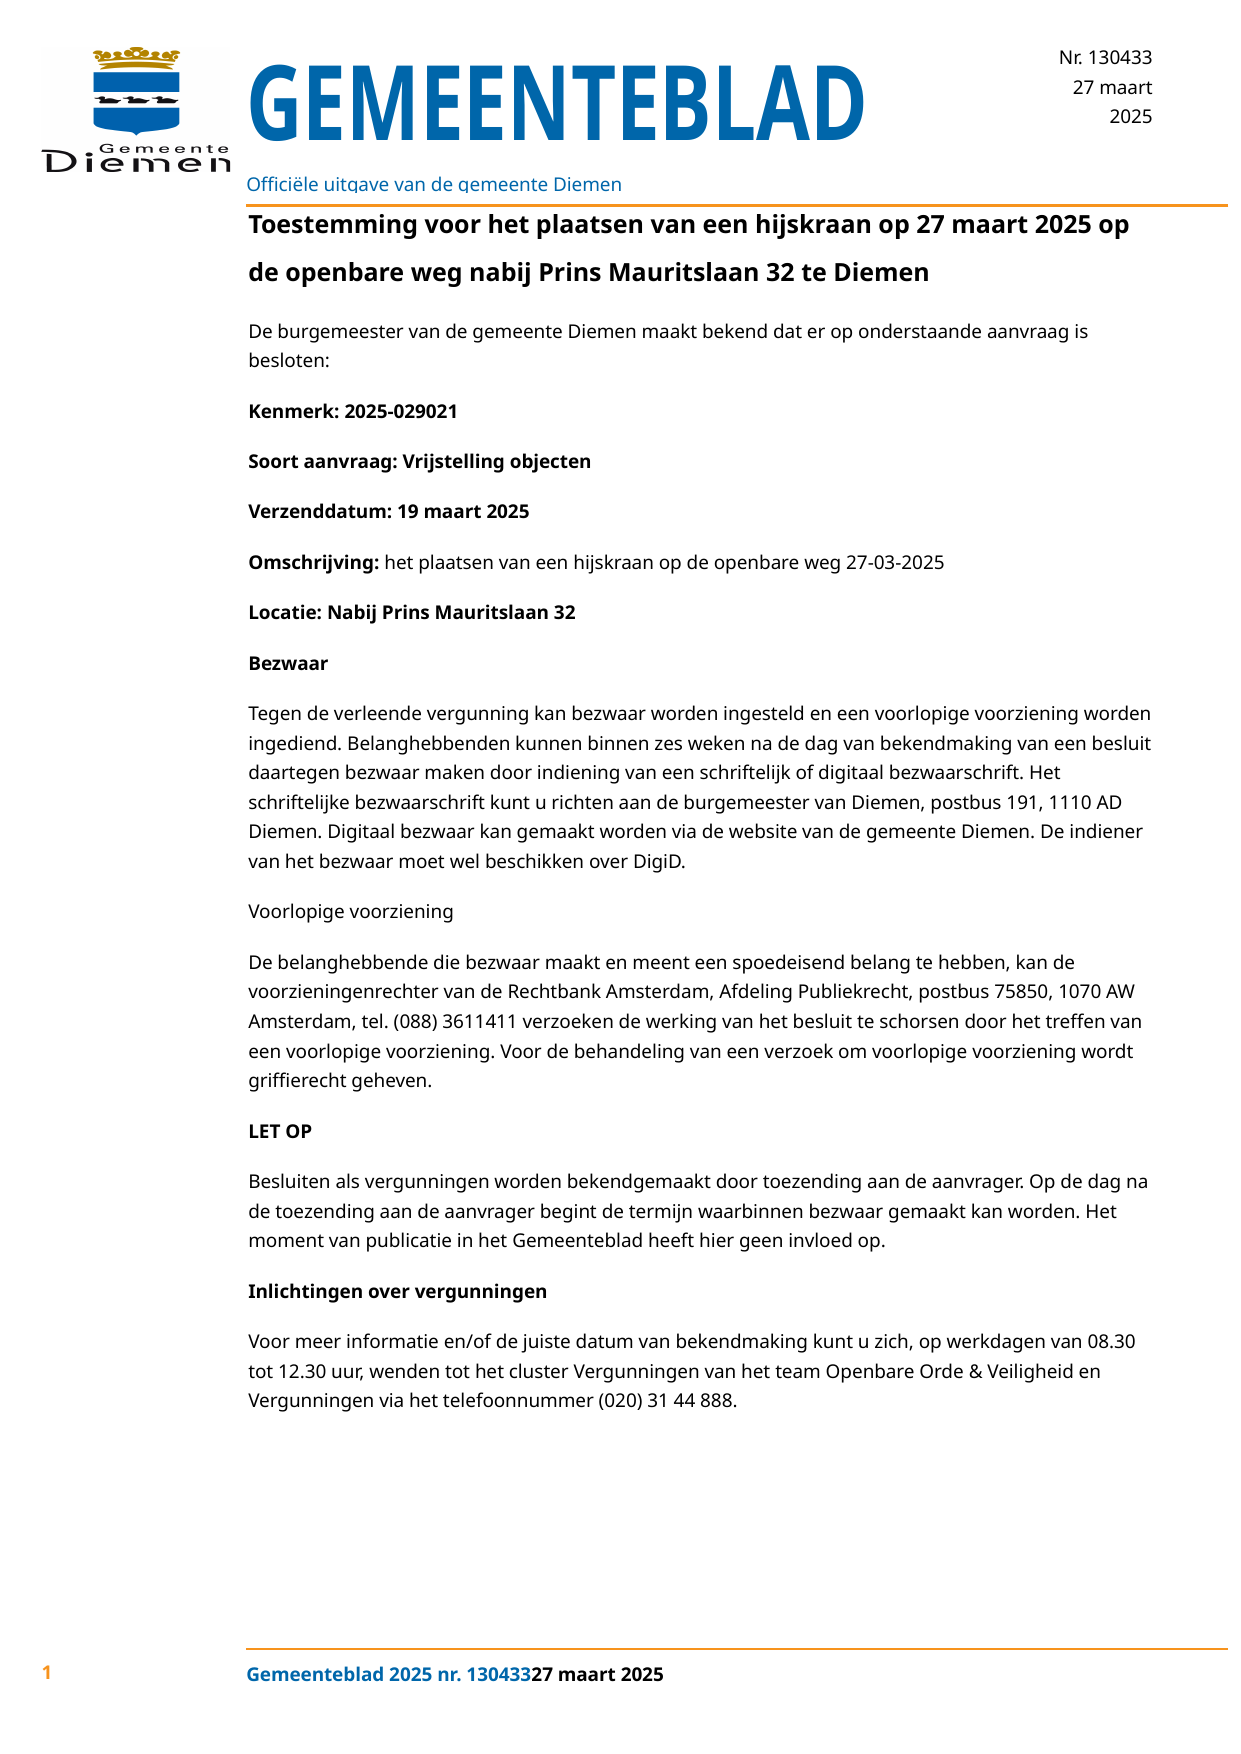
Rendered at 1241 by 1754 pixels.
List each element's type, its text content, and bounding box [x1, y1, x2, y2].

text De belanghebbende die bezwaar maakt en meent een spoedeisend belang te hebben, kan de voorzieningenrechter van de Rechtbank Amsterdam, Afdeling Publiekrecht, postbus 75850, 1070 AW Amsterdam, tel. (088) 3611411 verzoeken de werking van het besluit te schorsen door het treffen van een voorlopige voorziening. Voor de behandeling van een verzoek om voorlopige voorziening wordt griffierecht geheven. [248, 949, 1152, 1093]
text Omschrijving: het plaatsen van een hijskraan op de openbare weg 27-03-2025 [248, 549, 1152, 575]
text Soort aanvraag: Vrijstelling objecten [248, 448, 1152, 474]
text De burgemeester van de gemeente Diemen maakt bekend dat er op onderstaande aanvraag is besloten: [248, 318, 1152, 373]
text Besluiten als vergunningen worden bekendgemaakt door toezending aan de aanvrager. Op de dag na de toezending aan de aanvrager begint de termijn waarbinnen bezwaar gemaakt kan worden. Het moment van publicatie in het Gemeenteblad heeft hier geen invloed op. [248, 1168, 1152, 1253]
text Voor meer informatie en/of de juiste datum van bekendmaking kunt u zich, op werkdagen van 08.30 tot 12.30 uur, wenden tot het cluster Vergunningen van het team Openbare Orde & Veiligheid en Vergunningen via het telefoonnummer (020) 31 44 888. [248, 1328, 1152, 1413]
text Toestemming voor het plaatsen van een hijskraan op 27 maart 2025 op de openbare weg nabij Prins Mauritslaan 32 te Diemen [248, 207, 1152, 288]
text Kenmerk: 2025-029021 [248, 398, 1152, 424]
text Inlichtingen over vergunningen [248, 1278, 1152, 1304]
text Verzenddatum: 19 maart 2025 [248, 499, 1152, 524]
text Voorlopige voorziening [248, 899, 1152, 924]
text Locatie: Nabij Prins Mauritslaan 32 [248, 599, 1152, 625]
text LET OP [248, 1118, 1152, 1144]
picture [41, 47, 231, 172]
text Bezwaar [248, 650, 1152, 676]
text Tegen de verleende vergunning kan bezwaar worden ingesteld en een voorlopige voorziening worden ingediend. Belanghebbenden kunnen binnen zes weken na de dag van bekendmaking van een besluit daartegen bezwaar maken door indiening van een schriftelijk of digitaal bezwaarschrift. Het schriftelijke bezwaarschrift kunt u richten aan de burgemeester van Diemen, postbus 191, 1110 AD Diemen. Digitaal bezwaar kan gemaakt worden via de website van de gemeente Diemen. De indiener van het bezwaar moet wel beschikken over DigiD. [248, 700, 1152, 874]
